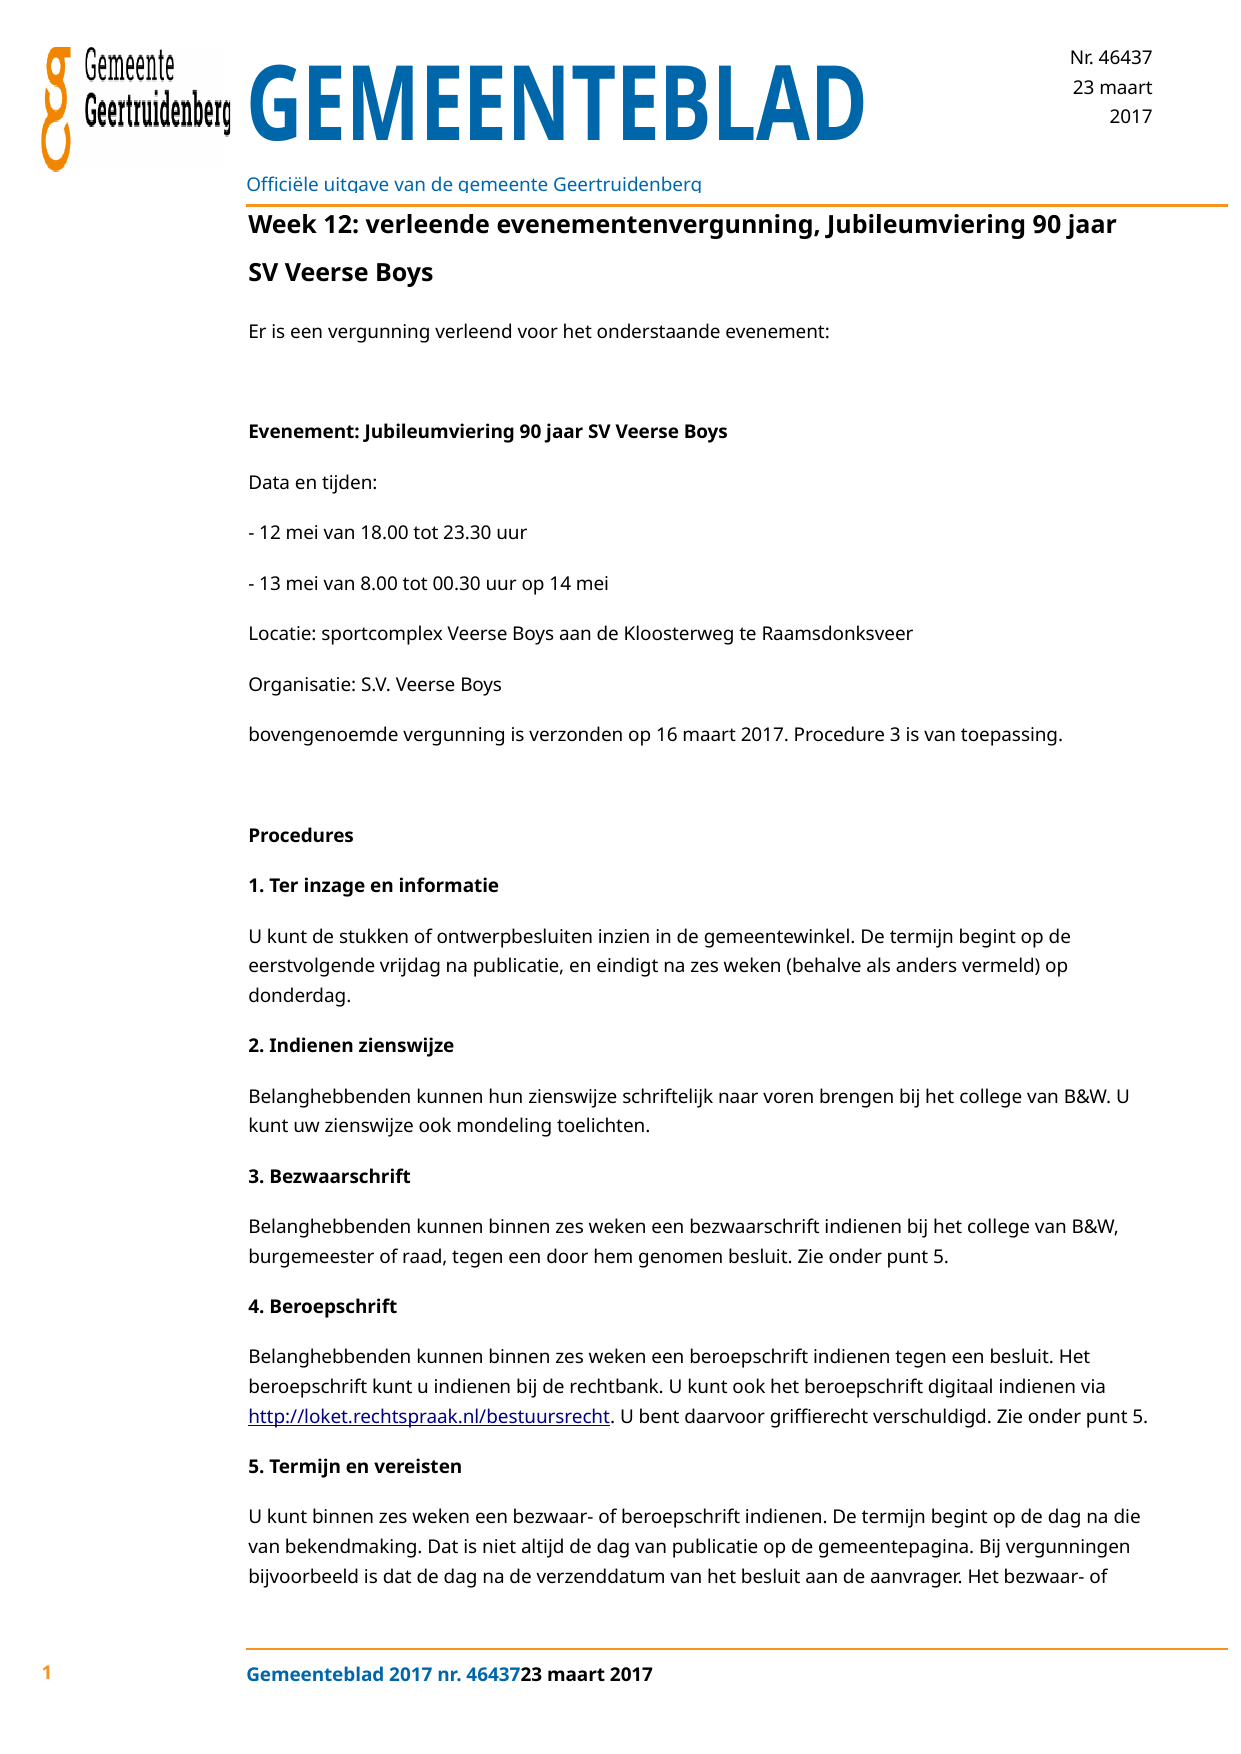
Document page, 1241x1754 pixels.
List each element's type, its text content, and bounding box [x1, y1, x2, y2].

text Data en tijden: [248, 469, 1152, 495]
text bovengenoemde vergunning is verzonden op 16 maart 2017. Procedure 3 is van toepassing. [248, 721, 1152, 747]
text Week 12: verleende evenementenvergunning, Jubileumviering 90 jaar SV Veerse Boys [248, 207, 1152, 288]
text Belanghebbenden kunnen binnen zes weken een beroepschrift indienen tegen een besluit. Het beroepschrift kunt u indienen bij de rechtbank. U kunt ook het beroepschrift digitaal indienen via http://loket.rechtspraak.nl/bestuursrecht. U bent daarvoor griffierecht verschuldigd. Zie onder punt 5. [248, 1344, 1152, 1429]
text 1. Ter inzage en informatie [248, 872, 1152, 898]
text Evenement: Jubileumviering 90 jaar SV Veerse Boys [248, 419, 1152, 444]
text Locatie: sportcomplex Veerse Boys aan de Kloosterweg te Raamsdonksveer [248, 620, 1152, 646]
text 4. Beroepschrift [248, 1293, 1152, 1319]
picture [41, 47, 231, 172]
text U kunt binnen zes weken een bezwaar- of beroepschrift indienen. De termijn begint op de dag na die van bekendmaking. Dat is niet altijd de dag van publicatie op de gemeentepagina. Bij vergunningen bijvoorbeeld is dat de dag na de verzenddatum van het besluit aan de aanvrager. Het bezwaar- of [248, 1504, 1152, 1589]
text Belanghebbenden kunnen hun zienswijze schriftelijk naar voren brengen bij het college van B&W. U kunt uw zienswijze ook mondeling toelichten. [248, 1083, 1152, 1138]
text Belanghebbenden kunnen binnen zes weken een bezwaarschrift indienen bij het college van B&W, burgemeester of raad, tegen een door hem genomen besluit. Zie onder punt 5. [248, 1213, 1152, 1269]
text Organisatie: S.V. Veerse Boys [248, 671, 1152, 697]
text 2. Indienen zienswijze [248, 1032, 1152, 1058]
text Procedures [248, 822, 1152, 848]
text Er is een vergunning verleend voor het onderstaande evenement: [248, 318, 1152, 344]
text - 13 mei van 8.00 tot 00.30 uur op 14 mei [248, 570, 1152, 596]
text U kunt de stukken of ontwerpbesluiten inzien in de gemeentewinkel. De termijn begint op de eerstvolgende vrijdag na publicatie, en eindigt na zes weken (behalve als anders vermeld) op donderdag. [248, 923, 1152, 1008]
text 3. Bezwaarschrift [248, 1163, 1152, 1189]
text - 12 mei van 18.00 tot 23.30 uur [248, 519, 1152, 545]
text 5. Termijn en vereisten [248, 1453, 1152, 1479]
